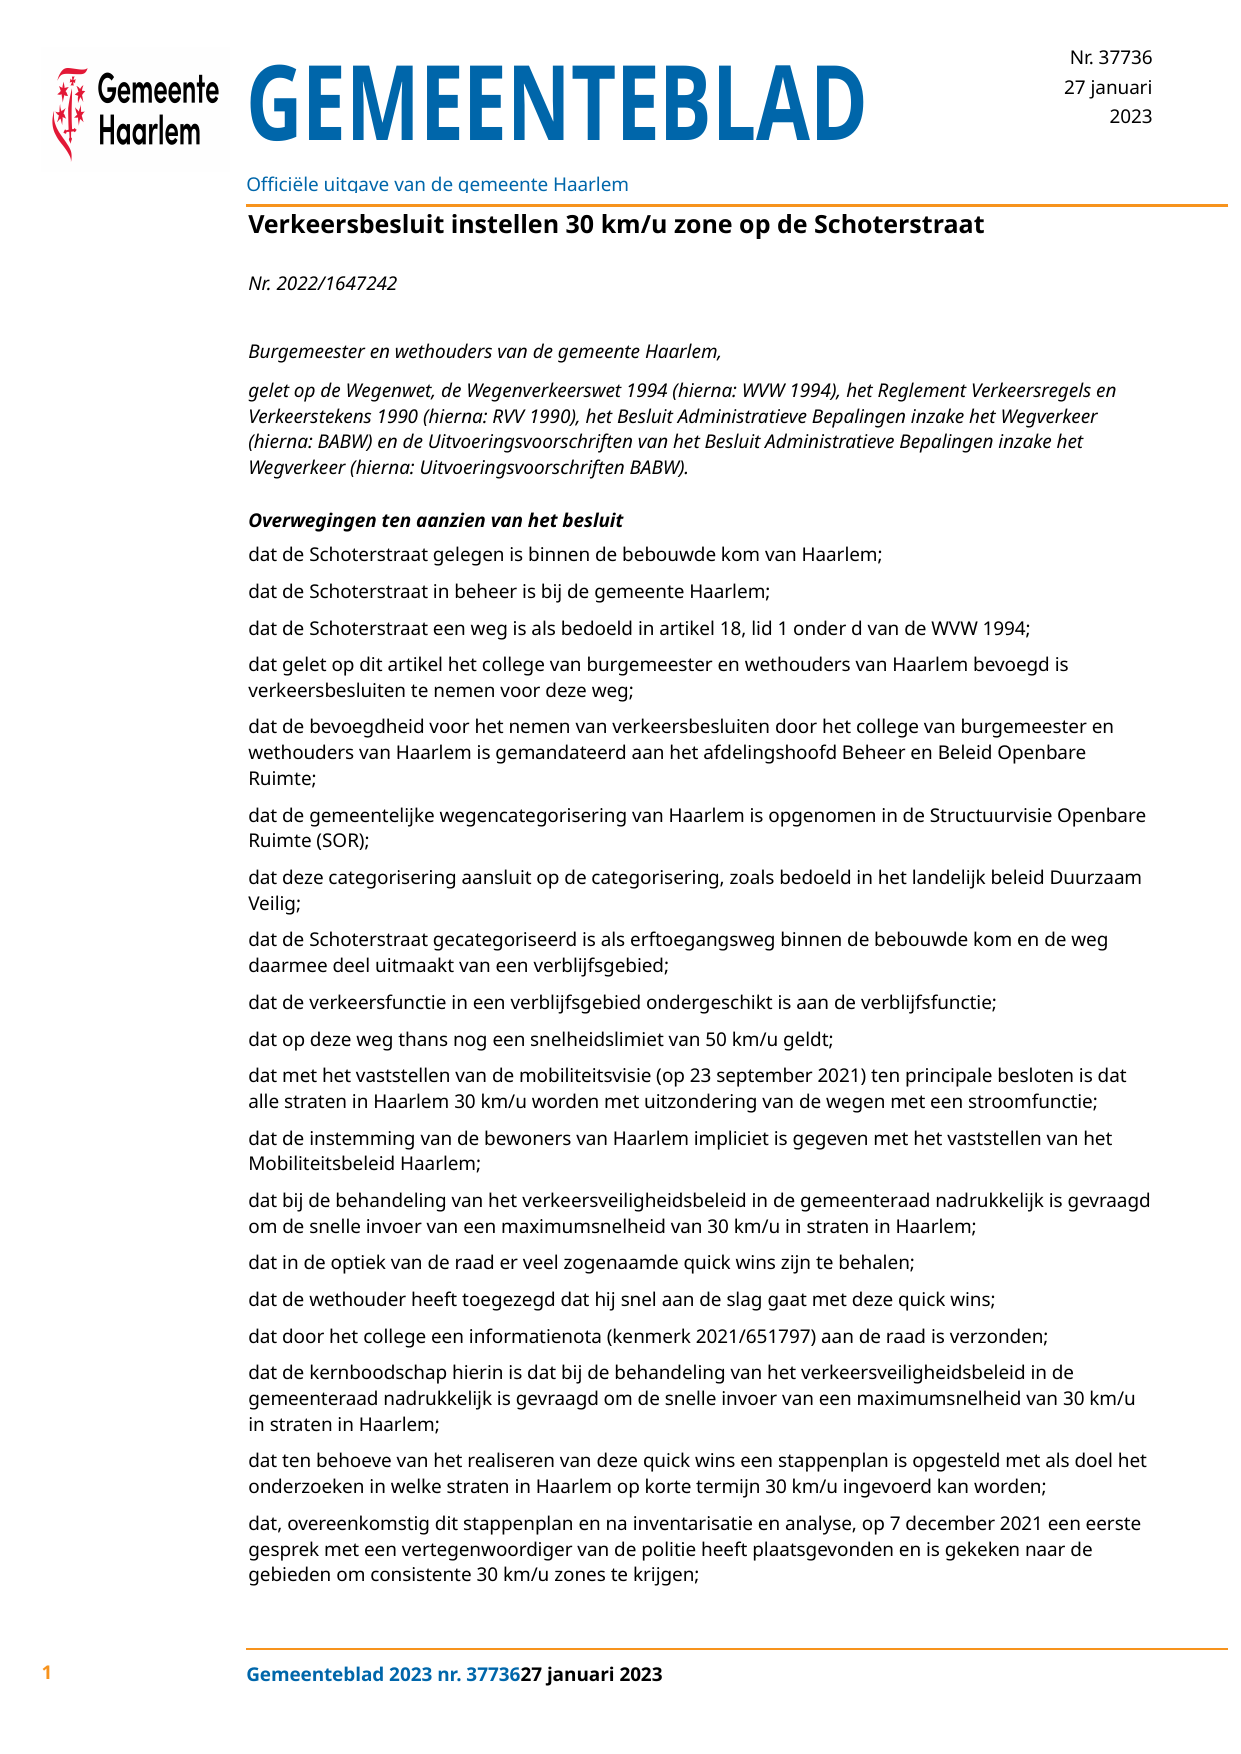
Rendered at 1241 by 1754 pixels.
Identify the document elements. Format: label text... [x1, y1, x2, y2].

text dat, overeenkomstig dit stappenplan en na inventarisatie en analyse, op 7 december 2021 een eerste gesprek met een vertegenwoordiger van de politie heeft plaatsgevonden en is gekeken naar de gebieden om consistente 30 km/u zones te krijgen; [248, 1510, 1152, 1587]
text dat bij de behandeling van het verkeersveiligheidsbeleid in de gemeenteraad nadrukkelijk is gevraagd om de snelle invoer van een maximumsnelheid van 30 km/u in straten in Haarlem; [248, 1187, 1152, 1239]
text dat de Schoterstraat een weg is als bedoeld in artikel 18, lid 1 onder d van de WVW 1994; [248, 615, 1152, 640]
text dat de verkeersfunctie in een verblijfsgebied ondergeschikt is aan de verblijfsfunctie; [248, 989, 1152, 1015]
text dat met het vaststellen van de mobiliteitsvisie (op 23 september 2021) ten principale besloten is dat alle straten in Haarlem 30 km/u worden met uitzondering van de wegen met een stroomfunctie; [248, 1062, 1152, 1114]
text gelet op de Wegenwet, de Wegenverkeerswet 1994 (hierna: WVW 1994), het Reglement Verkeersregels en Verkeerstekens 1990 (hierna: RVV 1990), het Besluit Administratieve Bepalingen inzake het Wegverkeer (hierna: BABW) en de Uitvoeringsvoorschriften van het Besluit Administratieve Bepalingen inzake het Wegverkeer (hierna: Uitvoeringsvoorschriften BABW). [248, 377, 1152, 480]
text dat door het college een informatienota (kenmerk 2021/651797) aan de raad is verzonden; [248, 1323, 1152, 1349]
text dat de wethouder heeft toegezegd dat hij snel aan de slag gaat met deze quick wins; [248, 1286, 1152, 1312]
text dat op deze weg thans nog een snelheidslimiet van 50 km/u geldt; [248, 1026, 1152, 1051]
text Nr. 2022/1647242 [248, 270, 1152, 296]
text dat in de optiek van de raad er veel zogenaamde quick wins zijn te behalen; [248, 1249, 1152, 1275]
picture [41, 47, 231, 172]
text dat de kernboodschap hierin is dat bij de behandeling van het verkeersveiligheidsbeleid in de gemeenteraad nadrukkelijk is gevraagd om de snelle invoer van een maximumsnelheid van 30 km/u in straten in Haarlem; [248, 1359, 1152, 1437]
text Verkeersbesluit instellen 30 km/u zone op de Schoterstraat [248, 207, 1152, 241]
text dat de Schoterstraat in beheer is bij de gemeente Haarlem; [248, 578, 1152, 604]
text dat de Schoterstraat gecategoriseerd is als erftoegangsweg binnen de bebouwde kom en de weg daarmee deel uitmaakt van een verblijfsgebied; [248, 927, 1152, 978]
text dat deze categorisering aansluit op de categorisering, zoals bedoeld in het landelijk beleid Duurzaam Veilig; [248, 864, 1152, 916]
text dat de Schoterstraat gelegen is binnen de bebouwde kom van Haarlem; [248, 541, 1152, 567]
text dat gelet op dit artikel het college van burgemeester en wethouders van Haarlem bevoegd is verkeersbesluiten te nemen voor deze weg; [248, 651, 1152, 703]
text Burgemeester en wethouders van de gemeente Haarlem, [248, 338, 1152, 364]
text dat de instemming van de bewoners van Haarlem impliciet is gegeven met het vaststellen van het Mobiliteitsbeleid Haarlem; [248, 1125, 1152, 1176]
text Overwegingen ten aanzien van het besluit [248, 507, 1152, 533]
text dat ten behoeve van het realiseren van deze quick wins een stappenplan is opgesteld met als doel het onderzoeken in welke straten in Haarlem op korte termijn 30 km/u ingevoerd kan worden; [248, 1448, 1152, 1499]
text dat de bevoegdheid voor het nemen van verkeersbesluiten door het college van burgemeester en wethouders van Haarlem is gemandateerd aan het afdelingshoofd Beheer en Beleid Openbare Ruimte; [248, 714, 1152, 791]
text dat de gemeentelijke wegencategorisering van Haarlem is opgenomen in de Structuurvisie Openbare Ruimte (SOR); [248, 802, 1152, 853]
